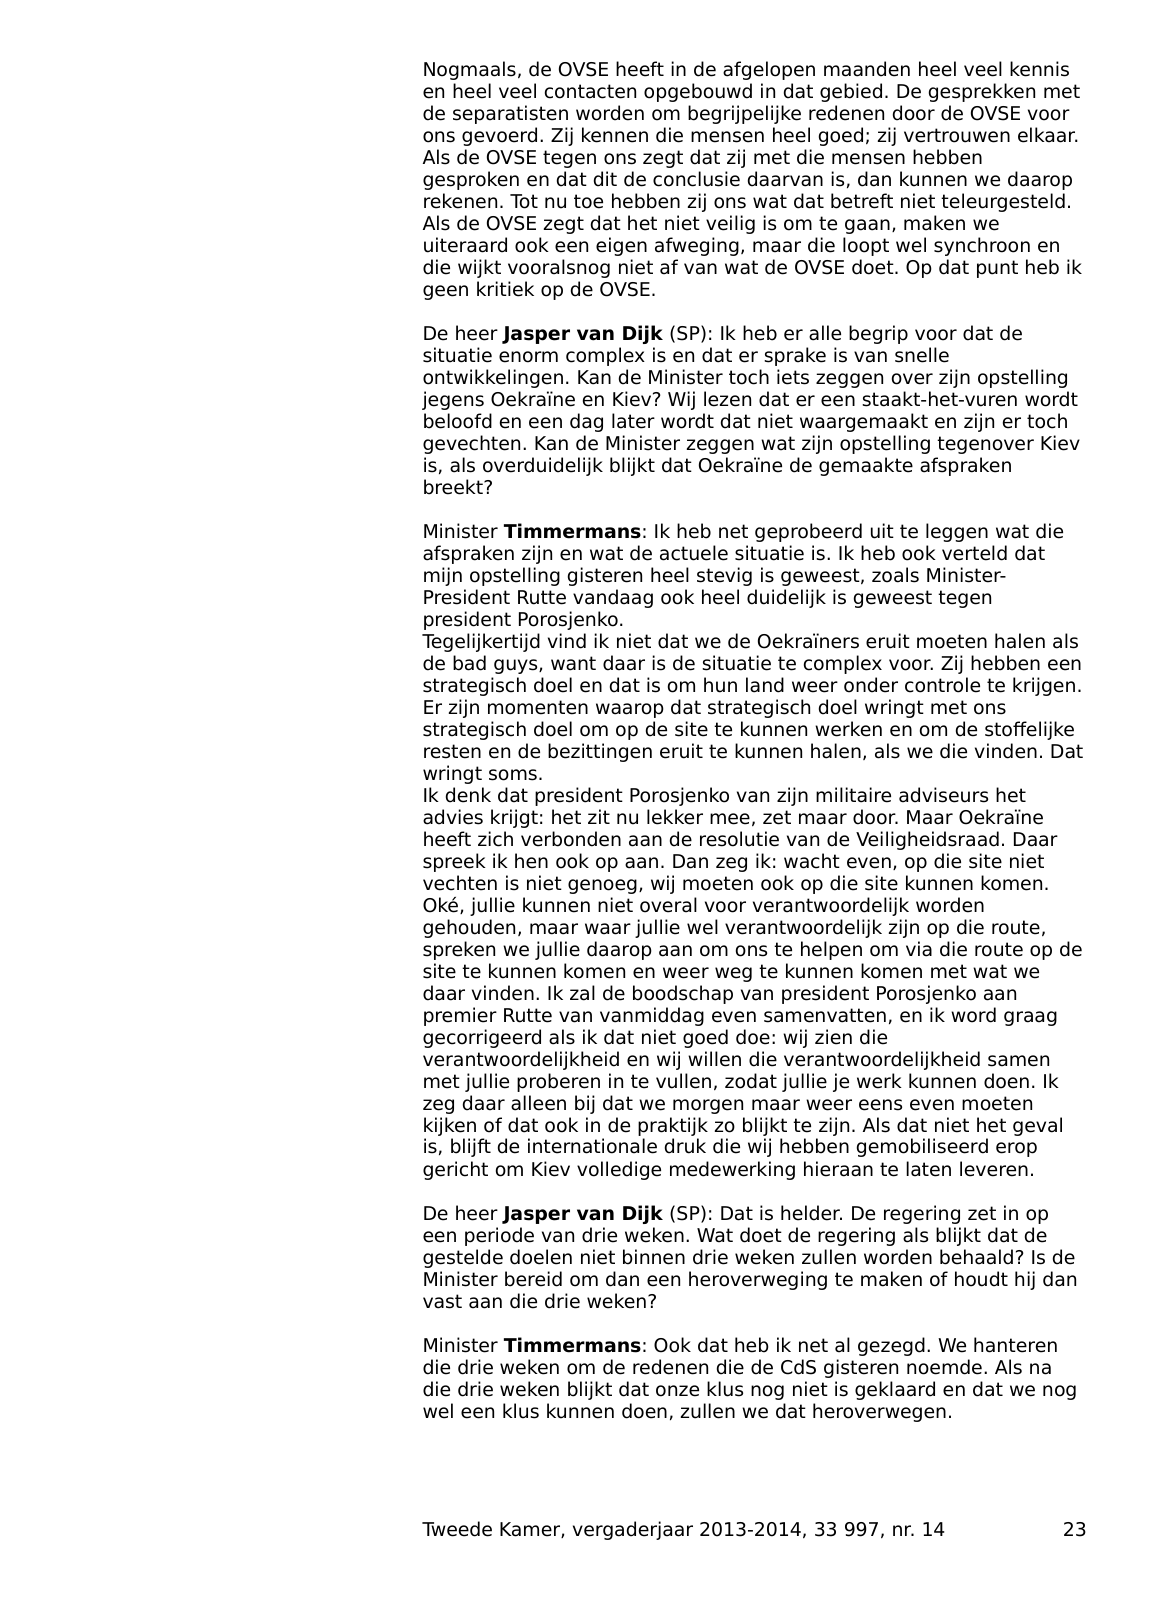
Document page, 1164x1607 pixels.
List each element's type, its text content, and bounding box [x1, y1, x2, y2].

text Minister Timmermans: Ook dat heb ik net al gezegd. We hanteren die drie weken om de redenen die de CdS gisteren noemde. Als na die drie weken blijkt dat onze klus nog niet is geklaard en dat we nog wel een klus kunnen doen, zullen we dat heroverwegen. [422, 1335, 1087, 1423]
text Als de OVSE zegt dat het niet veilig is om te gaan, maken we uiteraard ook een eigen afweging, maar die loopt wel synchroon en die wijkt vooralsnog niet af van wat de OVSE doet. Op dat punt heb ik geen kritiek op de OVSE. [422, 213, 1087, 301]
text Ik denk dat president Porosjenko van zijn militaire adviseurs het advies krijgt: het zit nu lekker mee, zet maar door. Maar Oekraïne heeft zich verbonden aan de resolutie van de Veiligheidsraad. Daar spreek ik hen ook op aan. Dan zeg ik: wacht even, op die site niet vechten is niet genoeg, wij moeten ook op die site kunnen komen. Oké, jullie kunnen niet overal voor verantwoordelijk worden gehouden, maar waar jullie wel verantwoordelijk zijn op die route, spreken we jullie daarop aan om ons te helpen om via die route op de site te kunnen komen en weer weg te kunnen komen met wat we daar vinden. Ik zal de boodschap van president Porosjenko aan premier Rutte van vanmiddag even samenvatten, en ik word graag gecorrigeerd als ik dat niet goed doe: wij zien die verantwoordelijkheid en wij willen die verantwoordelijkheid samen met jullie proberen in te vullen, zodat jullie je werk kunnen doen. Ik zeg daar alleen bij dat we morgen maar weer eens even moeten kijken of dat ook in de praktijk zo blijkt te zijn. Als dat niet het geval is, blijft de internationale druk die wij hebben gemobiliseerd erop gericht om Kiev volledige medewerking hieraan te laten leveren. [422, 785, 1087, 1180]
text De heer Jasper van Dijk (SP): Ik heb er alle begrip voor dat de situatie enorm complex is en dat er sprake is van snelle ontwikkelingen. Kan de Minister toch iets zeggen over zijn opstelling jegens Oekraïne en Kiev? Wij lezen dat er een staakt-het-vuren wordt beloofd en een dag later wordt dat niet waargemaakt en zijn er toch gevechten. Kan de Minister zeggen wat zijn opstelling tegenover Kiev is, als overduidelijk blijkt dat Oekraïne de gemaakte afspraken breekt? [422, 323, 1087, 499]
text Tegelijkertijd vind ik niet dat we de Oekraïners eruit moeten halen als de bad guys, want daar is de situatie te complex voor. Zij hebben een strategisch doel en dat is om hun land weer onder controle te krijgen. Er zijn momenten waarop dat strategisch doel wringt met ons strategisch doel om op de site te kunnen werken en om de stoffelijke resten en de bezittingen eruit te kunnen halen, als we die vinden. Dat wringt soms. [422, 631, 1087, 785]
text Minister Timmermans: Ik heb net geprobeerd uit te leggen wat die afspraken zijn en wat de actuele situatie is. Ik heb ook verteld dat mijn opstelling gisteren heel stevig is geweest, zoals Minister-President Rutte vandaag ook heel duidelijk is geweest tegen president Porosjenko. [422, 521, 1087, 631]
text De heer Jasper van Dijk (SP): Dat is helder. De regering zet in op een periode van drie weken. Wat doet de regering als blijkt dat de gestelde doelen niet binnen drie weken zullen worden behaald? Is de Minister bereid om dan een heroverweging te maken of houdt hij dan vast aan die drie weken? [422, 1203, 1087, 1312]
text Nogmaals, de OVSE heeft in de afgelopen maanden heel veel kennis en heel veel contacten opgebouwd in dat gebied. De gesprekken met de separatisten worden om begrijpelijke redenen door de OVSE voor ons gevoerd. Zij kennen die mensen heel goed; zij vertrouwen elkaar. Als de OVSE tegen ons zegt dat zij met die mensen hebben gesproken en dat dit de conclusie daarvan is, dan kunnen we daarop rekenen. Tot nu toe hebben zij ons wat dat betreft niet teleurgesteld. [422, 59, 1087, 213]
